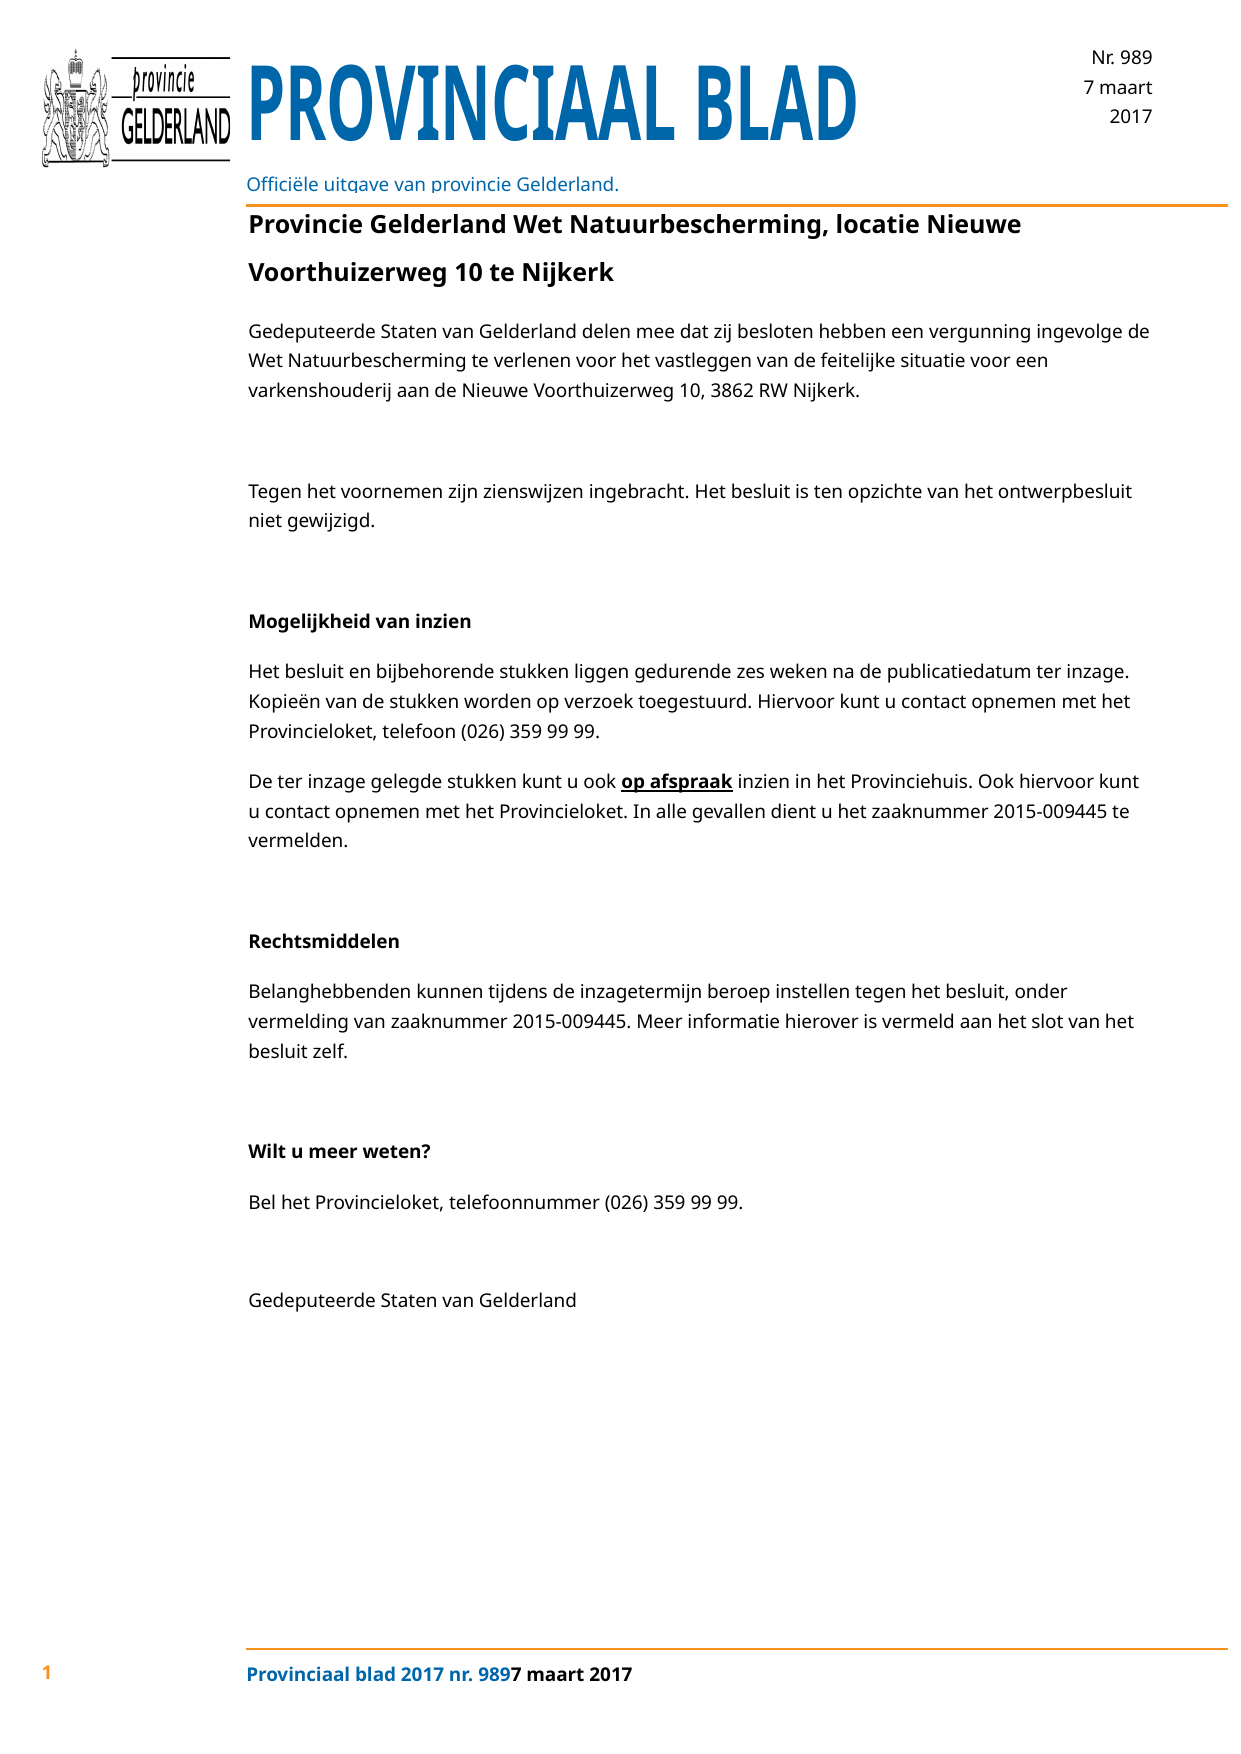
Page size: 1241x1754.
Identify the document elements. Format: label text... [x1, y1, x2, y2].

text Bel het Provincieloket, telefoonnummer (026) 359 99 99. [248, 1189, 1152, 1215]
picture [41, 47, 231, 172]
text Gedeputeerde Staten van Gelderland delen mee dat zij besloten hebben een vergunning ingevolge de Wet Natuurbescherming te verlenen voor het vastleggen van de feitelijke situatie voor een varkenshouderij aan de Nieuwe Voorthuizerweg 10, 3862 RW Nijkerk. [248, 318, 1152, 403]
text Rechtsmiddelen [248, 928, 1152, 954]
text Gedeputeerde Staten van Gelderland [248, 1287, 1152, 1313]
text De ter inzage gelegde stukken kunt u ook op afspraak inzien in het Provinciehuis. Ook hiervoor kunt u contact opnemen met het Provincieloket. In alle gevallen dient u het zaaknummer 2015-009445 te vermelden. [248, 768, 1152, 853]
text Het besluit en bijbehorende stukken liggen gedurende zes weken na de publicatiedatum ter inzage. Kopieën van de stukken worden op verzoek toegestuurd. Hiervoor kunt u contact opnemen met het Provincieloket, telefoon (026) 359 99 99. [248, 659, 1152, 744]
text Tegen het voornemen zijn zienswijzen ingebracht. Het besluit is ten opzichte van het ontwerpbesluit niet gewijzigd. [248, 478, 1152, 533]
text Mogelijkheid van inzien [248, 608, 1152, 634]
text Wilt u meer weten? [248, 1139, 1152, 1164]
text Provincie Gelderland Wet Natuurbescherming, locatie Nieuwe Voorthuizerweg 10 te Nijkerk [248, 207, 1152, 288]
text Belanghebbenden kunnen tijdens de inzagetermijn beroep instellen tegen het besluit, onder vermelding van zaaknummer 2015-009445. Meer informatie hierover is vermeld aan het slot van het besluit zelf. [248, 979, 1152, 1064]
